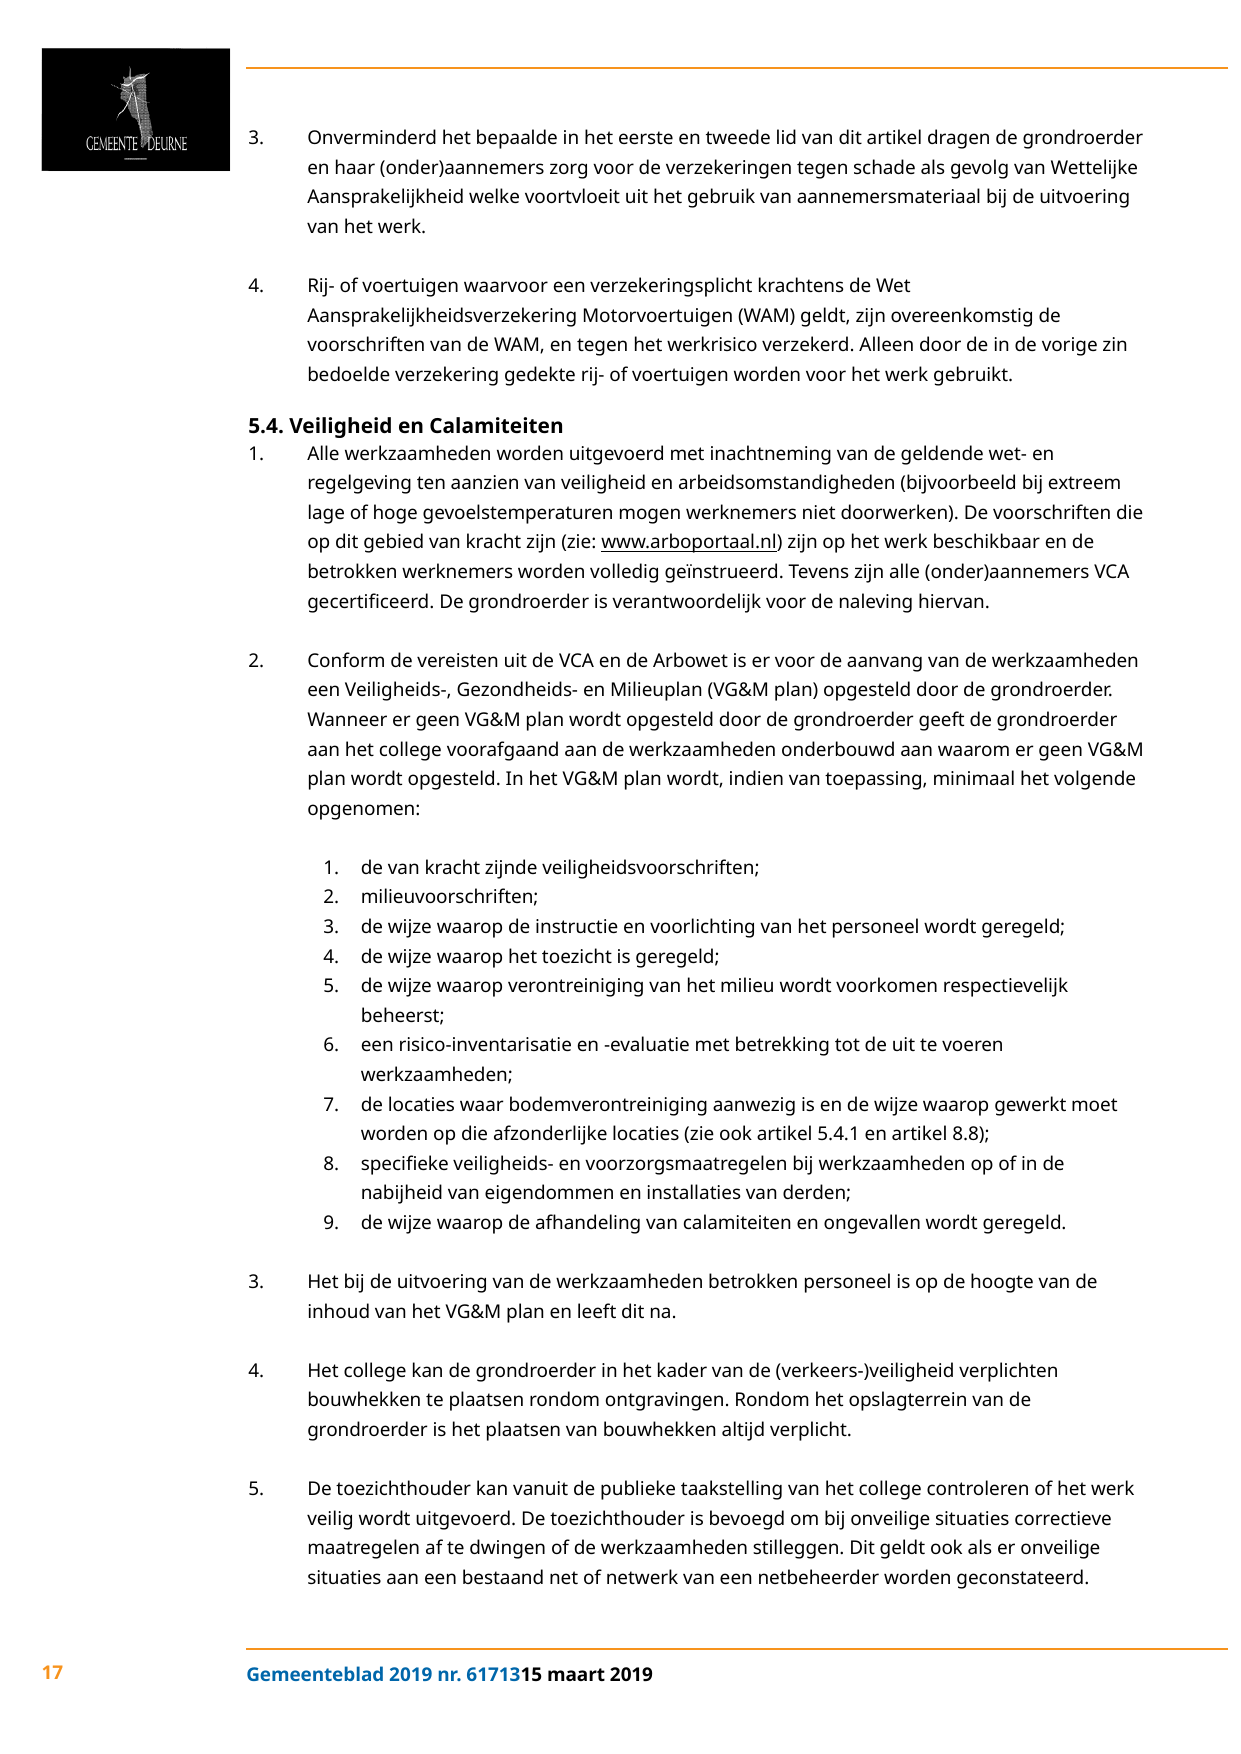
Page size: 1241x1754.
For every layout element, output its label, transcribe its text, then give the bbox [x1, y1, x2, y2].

list de wijze waarop het toezicht is geregeld; [323, 943, 1152, 968]
list Conform de vereisten uit de VCA en de Arbowet is er voor de aanvang van de werkzaamheden een Veiligheids-, Gezondheids- en Milieuplan (VG&M plan) opgesteld door de grondroerder. Wanneer er geen VG&M plan wordt opgesteld door de grondroerder geeft de grondroerder aan het college voorafgaand aan de werkzaamheden onderbouwd aan waarom er geen VG&M plan wordt opgesteld. In het VG&M plan wordt, indien van toepassing, minimaal het volgende opgenomen: [248, 647, 1152, 821]
list De toezichthouder kan vanuit de publieke taakstelling van het college controleren of het werk veilig wordt uitgevoerd. De toezichthouder is bevoegd om bij onveilige situaties correctieve maatregelen af te dwingen of de werkzaamheden stilleggen. Dit geldt ook als er onveilige situaties aan een bestaand net of netwerk van een netbeheerder worden geconstateerd. [248, 1475, 1152, 1590]
list Het college kan de grondroerder in het kader van de (verkeers-)veiligheid verplichten bouwhekken te plaatsen rondom ontgravingen. Rondom het opslagterrein van de grondroerder is het plaatsen van bouwhekken altijd verplicht. [248, 1357, 1152, 1442]
list specifieke veiligheids- en voorzorgsmaatregelen bij werkzaamheden op of in de nabijheid van eigendommen en installaties van derden; [323, 1150, 1152, 1205]
text 5.4. Veiligheid en Calamiteiten [248, 411, 1152, 440]
picture [41, 47, 231, 172]
list Onverminderd het bepaalde in het eerste en tweede lid van dit artikel dragen de grondroerder en haar (onder)aannemers zorg voor de verzekeringen tegen schade als gevolg van Wettelijke Aansprakelijkheid welke voortvloeit uit het gebruik van aannemersmateriaal bij de uitvoering van het werk. [248, 124, 1152, 239]
list de wijze waarop de instructie en voorlichting van het personeel wordt geregeld; [323, 913, 1152, 939]
list Alle werkzaamheden worden uitgevoerd met inachtneming van de geldende wet- en regelgeving ten aanzien van veiligheid en arbeidsomstandigheden (bijvoorbeeld bij extreem lage of hoge gevoelstemperaturen mogen werknemers niet doorwerken). De voorschriften die op dit gebied van kracht zijn (zie: www.arboportaal.nl) zijn op het werk beschikbaar en de betrokken werknemers worden volledig geïnstrueerd. Tevens zijn alle (onder)aannemers VCA gecertificeerd. De grondroerder is verantwoordelijk voor de naleving hiervan. [248, 440, 1152, 613]
list de locaties waar bodemverontreiniging aanwezig is en de wijze waarop gewerkt moet worden op die afzonderlijke locaties (zie ook artikel 5.4.1 en artikel 8.8); [323, 1091, 1152, 1146]
list Rij- of voertuigen waarvoor een verzekeringsplicht krachtens de Wet Aansprakelijkheidsverzekering Motorvoertuigen (WAM) geldt, zijn overeenkomstig de voorschriften van de WAM, en tegen het werkrisico verzekerd. Alleen door de in de vorige zin bedoelde verzekering gedekte rij- of voertuigen worden voor het werk gebruikt. [248, 272, 1152, 387]
list de wijze waarop de afhandeling van calamiteiten en ongevallen wordt geregeld. [323, 1209, 1152, 1235]
list milieuvoorschriften; [323, 884, 1152, 909]
list een risico-inventarisatie en -evaluatie met betrekking tot de uit te voeren werkzaamheden; [323, 1032, 1152, 1087]
list de van kracht zijnde veiligheidsvoorschriften; [323, 854, 1152, 880]
list Het bij de uitvoering van de werkzaamheden betrokken personeel is op de hoogte van de inhoud van het VG&M plan en leeft dit na. [248, 1268, 1152, 1323]
list de wijze waarop verontreiniging van het milieu wordt voorkomen respectievelijk beheerst; [323, 972, 1152, 1028]
